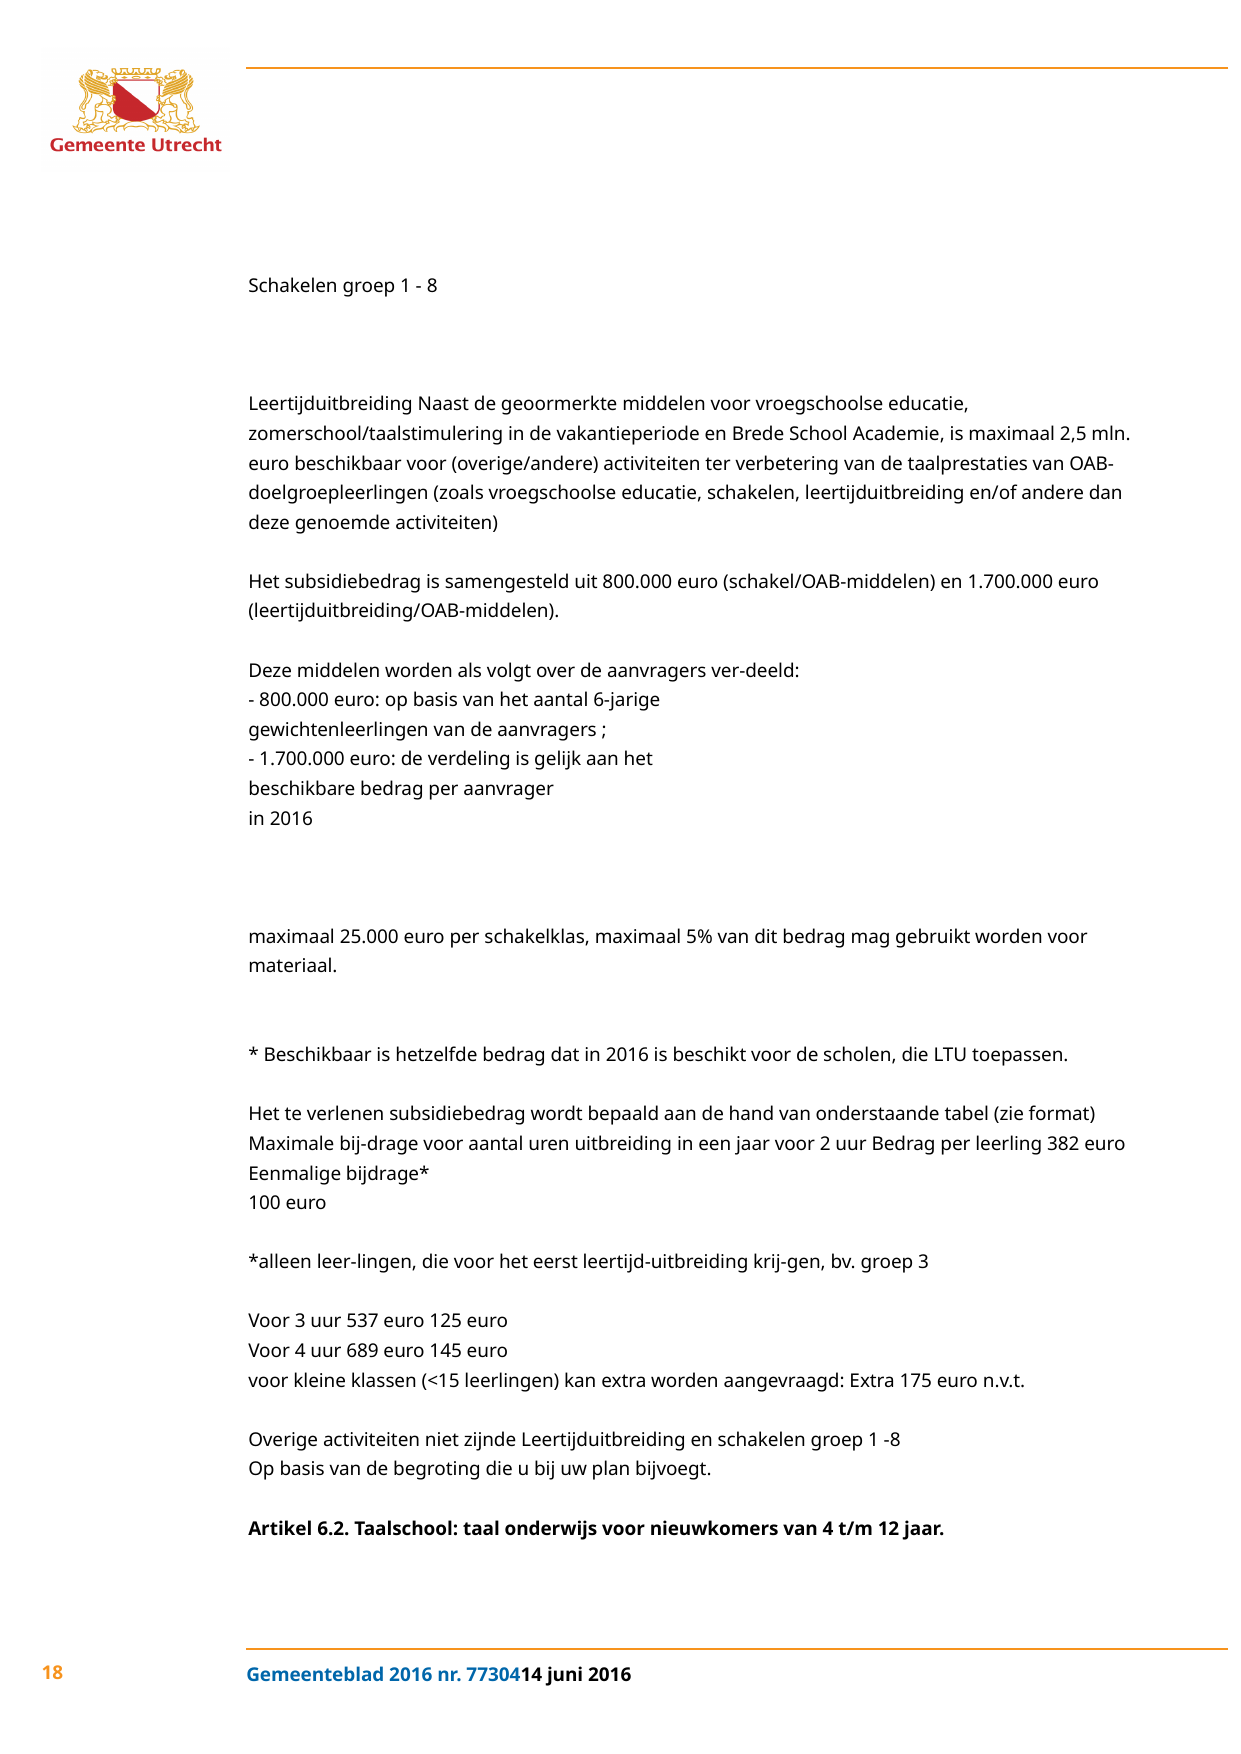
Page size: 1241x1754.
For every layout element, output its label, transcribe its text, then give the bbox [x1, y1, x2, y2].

text Artikel 6.2. Taalschool: taal onderwijs voor nieuwkomers van 4 t/m 12 jaar. [248, 1515, 1152, 1541]
text beschikbare bedrag per aanvrager [248, 775, 1152, 801]
text in 2016 [248, 805, 1152, 831]
text gewichtenleerlingen van de aanvragers ; [248, 716, 1152, 742]
text * Beschikbaar is hetzelfde bedrag dat in 2016 is beschikt voor de scholen, die LTU toepassen. [248, 1041, 1152, 1067]
text Overige activiteiten niet zijnde Leertijduitbreiding en schakelen groep 1 -8 [248, 1426, 1152, 1452]
text Leertijduitbreiding Naast de geoormerkte middelen voor vroegschoolse educatie, zomerschool/taalstimulering in de vakantieperiode en Brede School Academie, is maximaal 2,5 mln. euro beschikbaar voor (overige/andere) activiteiten ter verbetering van de taalprestaties van OAB-doelgroepleerlingen (zoals vroegschoolse educatie, schakelen, leertijduitbreiding en/of andere dan deze genoemde activiteiten) [248, 391, 1152, 535]
text - 1.700.000 euro: de verdeling is gelijk aan het [248, 746, 1152, 771]
text maximaal 25.000 euro per schakelklas, maximaal 5% van dit bedrag mag gebruikt worden voor materiaal. [248, 923, 1152, 978]
text - 800.000 euro: op basis van het aantal 6-jarige [248, 686, 1152, 712]
text Deze middelen worden als volgt over de aanvragers ver-deeld: [248, 657, 1152, 683]
text Het te verlenen subsidiebedrag wordt bepaald aan de hand van onderstaande tabel (zie format) [248, 1101, 1152, 1126]
text 100 euro [248, 1189, 1152, 1215]
text Op basis van de begroting die u bij uw plan bijvoegt. [248, 1456, 1152, 1481]
text Schakelen groep 1 - 8 [248, 272, 1152, 298]
text Voor 4 uur 689 euro 145 euro [248, 1337, 1152, 1363]
text Voor 3 uur 537 euro 125 euro [248, 1308, 1152, 1333]
text *alleen leer-lingen, die voor het eerst leertijd-uitbreiding krij-gen, bv. groep 3 [248, 1248, 1152, 1274]
picture [41, 47, 231, 172]
text voor kleine klassen (<15 leerlingen) kan extra worden aangevraagd: Extra 175 euro n.v.t. [248, 1367, 1152, 1393]
text Het subsidiebedrag is samengesteld uit 800.000 euro (schakel/OAB-middelen) en 1.700.000 euro (leertijduitbreiding/OAB-middelen). [248, 568, 1152, 623]
text Maximale bij-drage voor aantal uren uitbreiding in een jaar voor 2 uur Bedrag per leerling 382 euro Eenmalige bijdrage* [248, 1130, 1152, 1186]
